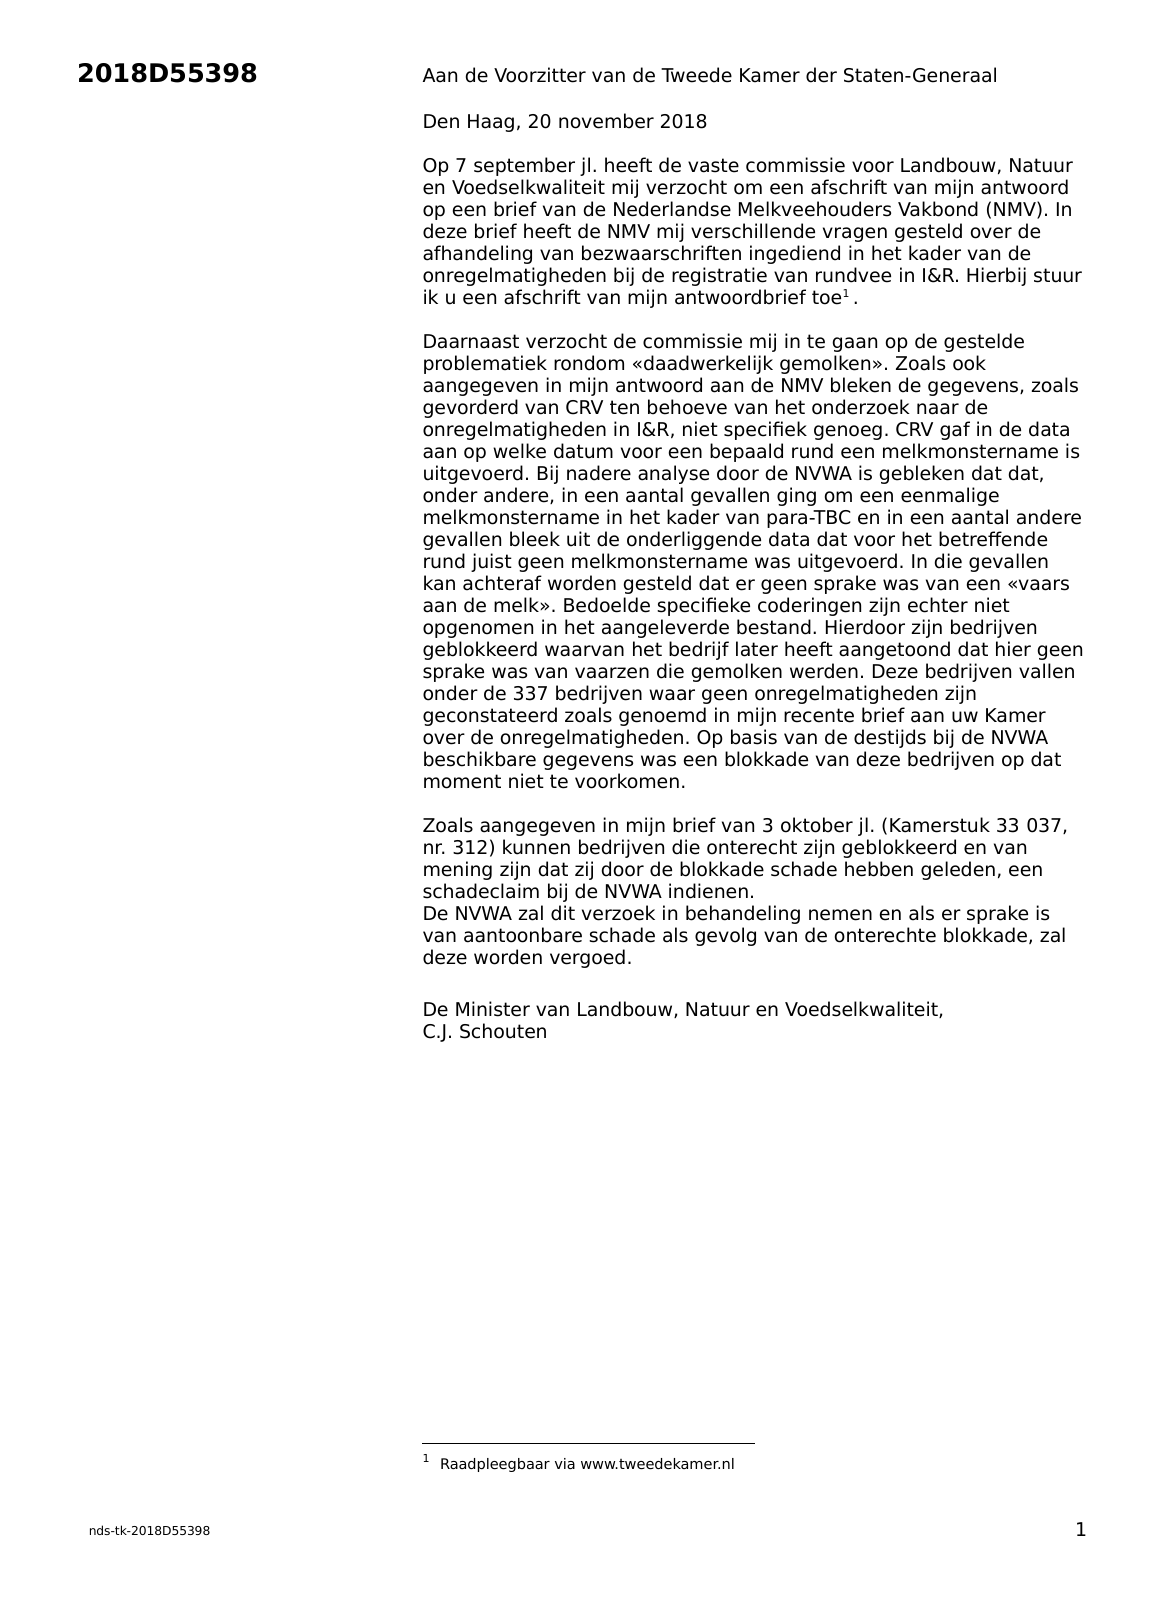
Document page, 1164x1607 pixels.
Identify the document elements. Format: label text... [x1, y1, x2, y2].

text Op 7 september jl. heeft de vaste commissie voor Landbouw, Natuur en Voedselkwaliteit mij verzocht om een afschrift van mijn antwoord op een brief van de Nederlandse Melkveehouders Vakbond (NMV). In deze brief heeft de NMV mij verschillende vragen gesteld over de afhandeling van bezwaarschriften ingediend in het kader van de onregelmatigheden bij de registratie van rundvee in I&R. Hierbij stuur ik u een afschrift van mijn antwoordbrief toe. [422, 155, 1087, 309]
text Daarnaast verzocht de commissie mij in te gaan op de gestelde problematiek rondom «daadwerkelijk gemolken». Zoals ook aangegeven in mijn antwoord aan de NMV bleken de gegevens, zoals gevorderd van CRV ten behoeve van het onderzoek naar de onregelmatigheden in I&R, niet specifiek genoeg. CRV gaf in de data aan op welke datum voor een bepaald rund een melkmonstername is uitgevoerd. Bij nadere analyse door de NVWA is gebleken dat dat, onder andere, in een aantal gevallen ging om een eenmalige melkmonstername in het kader van para-TBC en in een aantal andere gevallen bleek uit de onderliggende data dat voor het betreffende rund juist geen melkmonstername was uitgevoerd. In die gevallen kan achteraf worden gesteld dat er geen sprake was van een «vaars aan de melk». Bedoelde specifieke coderingen zijn echter niet opgenomen in het aangeleverde bestand. Hierdoor zijn bedrijven geblokkeerd waarvan het bedrijf later heeft aangetoond dat hier geen sprake was van vaarzen die gemolken werden. Deze bedrijven vallen onder de 337 bedrijven waar geen onregelmatigheden zijn geconstateerd zoals genoemd in mijn recente brief aan uw Kamer over de onregelmatigheden. Op basis van de destijds bij de NVWA beschikbare gegevens was een blokkade van deze bedrijven op dat moment niet te voorkomen. [422, 331, 1087, 793]
text De NVWA zal dit verzoek in behandeling nemen en als er sprake is van aantoonbare schade als gevolg van de onterechte blokkade, zal deze worden vergoed. [422, 903, 1087, 969]
text Zoals aangegeven in mijn brief van 3 oktober jl. (Kamerstuk 33 037, nr. 312) kunnen bedrijven die onterecht zijn geblokkeerd en van mening zijn dat zij door de blokkade schade hebben geleden, een schadeclaim bij de NVWA indienen. [422, 815, 1087, 903]
text 2018D55398 Aan de Voorzitter van de Tweede Kamer der Staten-Generaal [77, 59, 1087, 89]
text nds-tk-2018D55398 [88, 1524, 323, 1538]
text Raadpleegbaar via www.tweedekamer.nl [422, 1452, 1087, 1474]
text De Minister van Landbouw, Natuur en Voedselkwaliteit, C.J. Schouten [422, 999, 1087, 1043]
text Den Haag, 20 november 2018 [422, 111, 1087, 133]
